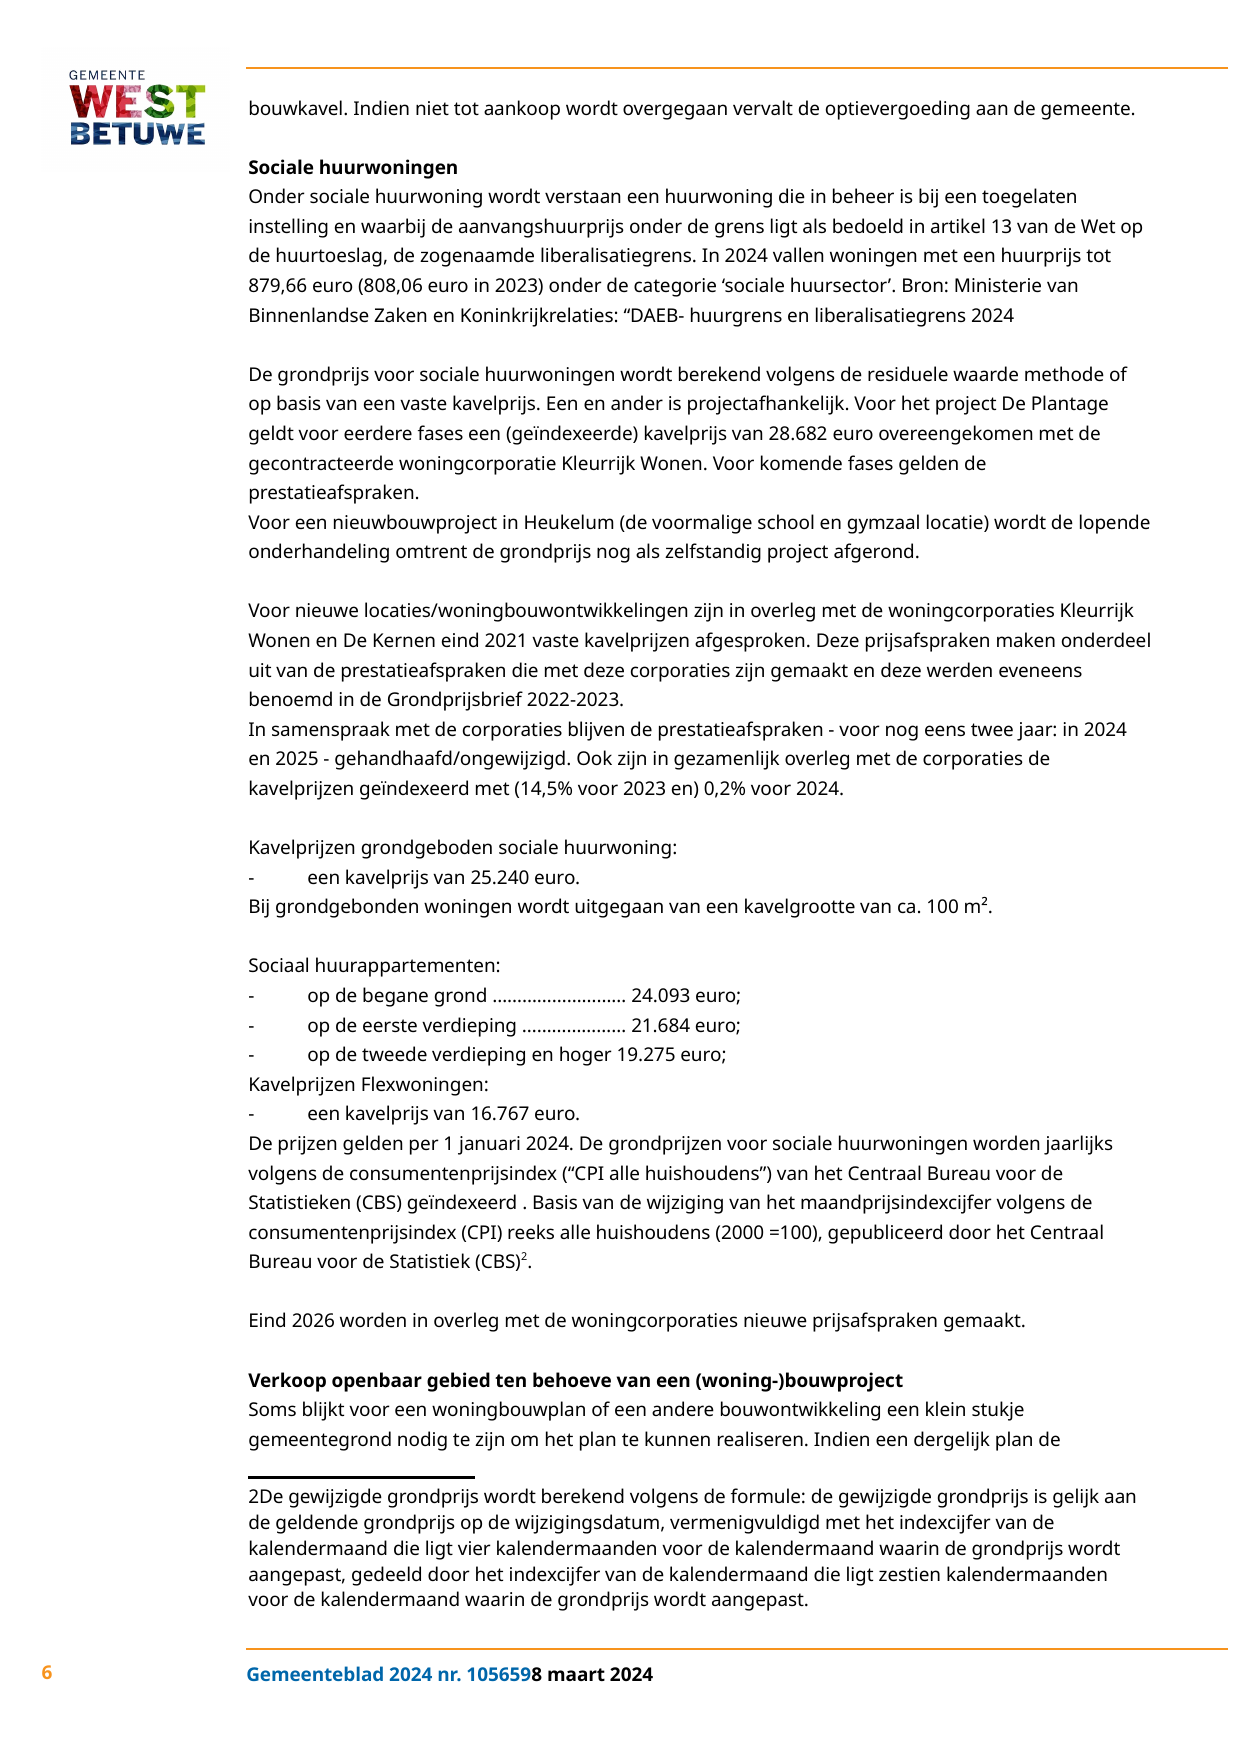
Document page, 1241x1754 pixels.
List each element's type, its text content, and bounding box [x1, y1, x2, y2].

list op de tweede verdieping en hoger 19.275 euro; [248, 1041, 1152, 1067]
text Bij grondgebonden woningen wordt uitgegaan van een kavelgrootte van ca. 100 m². [248, 893, 1152, 919]
text In samenspraak met de corporaties blijven de prestatieafspraken - voor nog eens twee jaar: in 2024 en 2025 - gehandhaafd/ongewijzigd. Ook zijn in gezamenlijk overleg met de corporaties de kavelprijzen geïndexeerd met (14,5% voor 2023 en) 0,2% voor 2024. [248, 716, 1152, 801]
text Onder sociale huurwoning wordt verstaan een huurwoning die in beheer is bij een toegelaten instelling en waarbij de aanvangshuurprijs onder de grens ligt als bedoeld in artikel 13 van de Wet op de huurtoeslag, de zogenaamde liberalisatiegrens. In 2024 vallen woningen met een huurprijs tot 879,66 euro (808,06 euro in 2023) onder de categorie ‘sociale huursector’. Bron: Ministerie van Binnenlandse Zaken en Koninkrijkrelaties: “DAEB- huurgrens en liberalisatiegrens 2024 [248, 183, 1152, 328]
text Kavelprijzen grondgeboden sociale huurwoning: [248, 834, 1152, 860]
list een kavelprijs van 16.767 euro. [248, 1101, 1152, 1126]
text Kavelprijzen Flexwoningen: [248, 1071, 1152, 1097]
text Sociaal huurappartementen: [248, 953, 1152, 978]
text De prijzen gelden per 1 januari 2024. De grondprijzen voor sociale huurwoningen worden jaarlijks volgens de consumentenprijsindex (“CPI alle huishoudens”) van het Centraal Bureau voor de Statistieken (CBS) geïndexeerd . Basis van de wijziging van het maandprijsindexcijfer volgens de consumentenprijsindex (CPI) reeks alle huishoudens (2000 =100), gepubliceerd door het Centraal Bureau voor de Statistiek (CBS). [248, 1130, 1152, 1274]
text Soms blijkt voor een woningbouwplan of een andere bouwontwikkeling een klein stukje gemeentegrond nodig te zijn om het plan te kunnen realiseren. Indien een dergelijk plan de [248, 1396, 1152, 1452]
list op de begane grond ……………………… 24.093 euro; [248, 982, 1152, 1008]
text Voor nieuwe locaties/woningbouwontwikkelingen zijn in overleg met de woningcorporaties Kleurrijk Wonen en De Kernen eind 2021 vaste kavelprijzen afgesproken. Deze prijsafspraken maken onderdeel uit van de prestatieafspraken die met deze corporaties zijn gemaakt en deze werden eveneens benoemd in de Grondprijsbrief 2022-2023. [248, 598, 1152, 712]
text De grondprijs voor sociale huurwoningen wordt berekend volgens de residuele waarde methode of op basis van een vaste kavelprijs. Een en ander is projectafhankelijk. Voor het project De Plantage geldt voor eerdere fases een (geïndexeerde) kavelprijs van 28.682 euro overeengekomen met de gecontracteerde woningcorporatie Kleurrijk Wonen. Voor komende fases gelden de prestatieafspraken. [248, 361, 1152, 505]
picture [41, 47, 231, 172]
text Voor een nieuwbouwproject in Heukelum (de voormalige school en gymzaal locatie) wordt de lopende onderhandeling omtrent de grondprijs nog als zelfstandig project afgerond. [248, 509, 1152, 564]
text De gewijzigde grondprijs wordt berekend volgens de formule: de gewijzigde grondprijs is gelijk aan de geldende grondprijs op de wijzigingsdatum, vermenigvuldigd met het indexcijfer van de kalendermaand die ligt vier kalendermaanden voor de kalendermaand waarin de grondprijs wordt aangepast, gedeeld door het indexcijfer van de kalendermaand die ligt zestien kalendermaanden voor de kalendermaand waarin de grondprijs wordt aangepast. [248, 1483, 1152, 1612]
text Verkoop openbaar gebied ten behoeve van een (woning-)bouwproject [248, 1367, 1152, 1393]
list op de eerste verdieping ………………… 21.684 euro; [248, 1012, 1152, 1038]
text Sociale huurwoningen [248, 154, 1152, 180]
text bouwkavel. Indien niet tot aankoop wordt overgegaan vervalt de optievergoeding aan de gemeente. [248, 95, 1152, 121]
text Eind 2026 worden in overleg met de woningcorporaties nieuwe prijsafspraken gemaakt. [248, 1308, 1152, 1333]
list een kavelprijs van 25.240 euro. [248, 864, 1152, 890]
